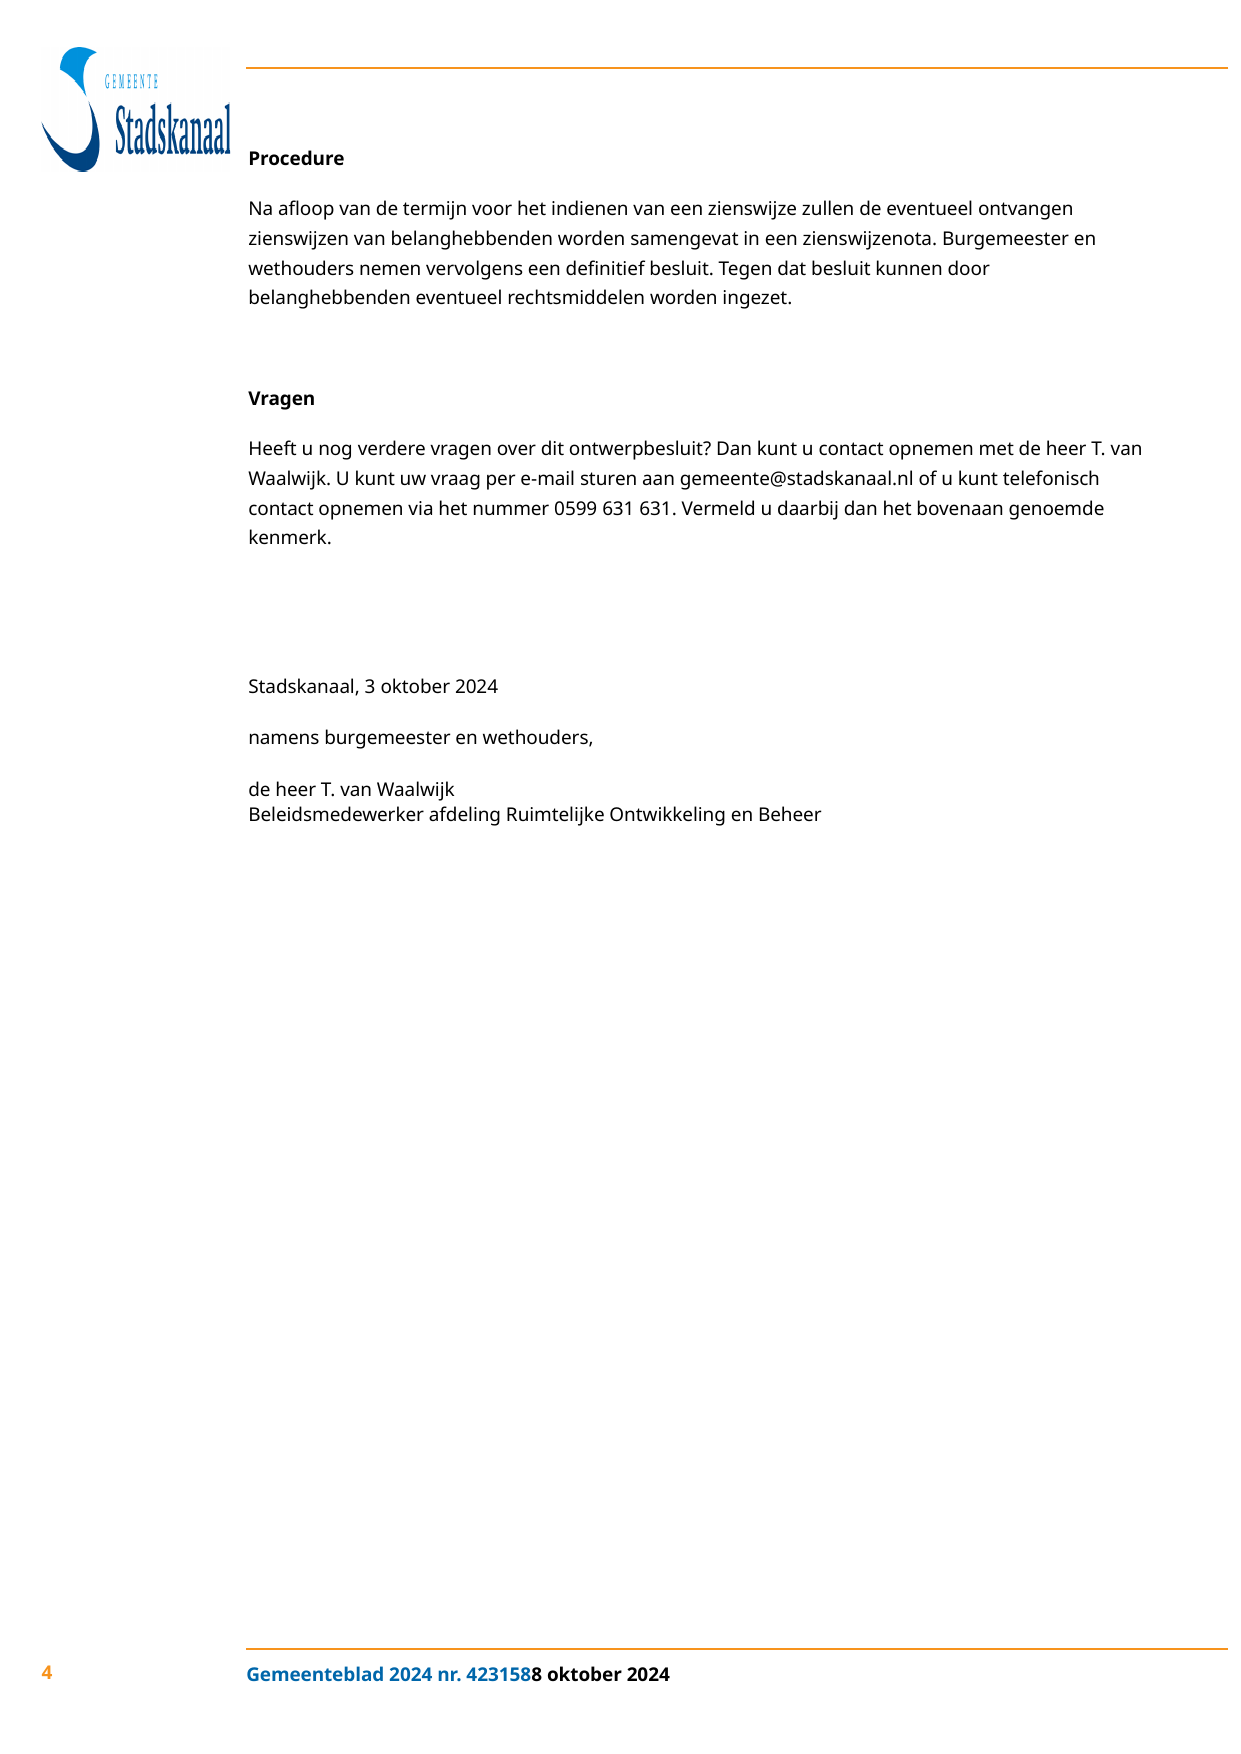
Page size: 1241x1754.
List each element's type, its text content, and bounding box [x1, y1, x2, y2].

text Beleidsmedewerker afdeling Ruimtelijke Ontwikkeling en Beheer [248, 802, 1152, 827]
text Stadskanaal, 3 oktober 2024 [248, 673, 1152, 699]
text namens burgemeester en wethouders, [248, 724, 1152, 750]
text Na afloop van de termijn voor het indienen van een zienswijze zullen de eventueel ontvangen zienswijzen van belanghebbenden worden samengevat in een zienswijzenota. Burgemeester en wethouders nemen vervolgens een definitief besluit. Tegen dat besluit kunnen door belanghebbenden eventueel rechtsmiddelen worden ingezet. [248, 196, 1152, 310]
text Procedure [248, 145, 1152, 171]
text Heeft u nog verdere vragen over dit ontwerpbesluit? Dan kunt u contact opnemen met de heer T. van Waalwijk. U kunt uw vraag per e-mail sturen aan gemeente@stadskanaal.nl of u kunt telefonisch contact opnemen via het nummer 0599 631 631. Vermeld u daarbij dan het bovenaan genoemde kenmerk. [248, 436, 1152, 550]
text de heer T. van Waalwijk [248, 776, 1152, 802]
text Vragen [248, 385, 1152, 411]
picture [41, 47, 231, 172]
